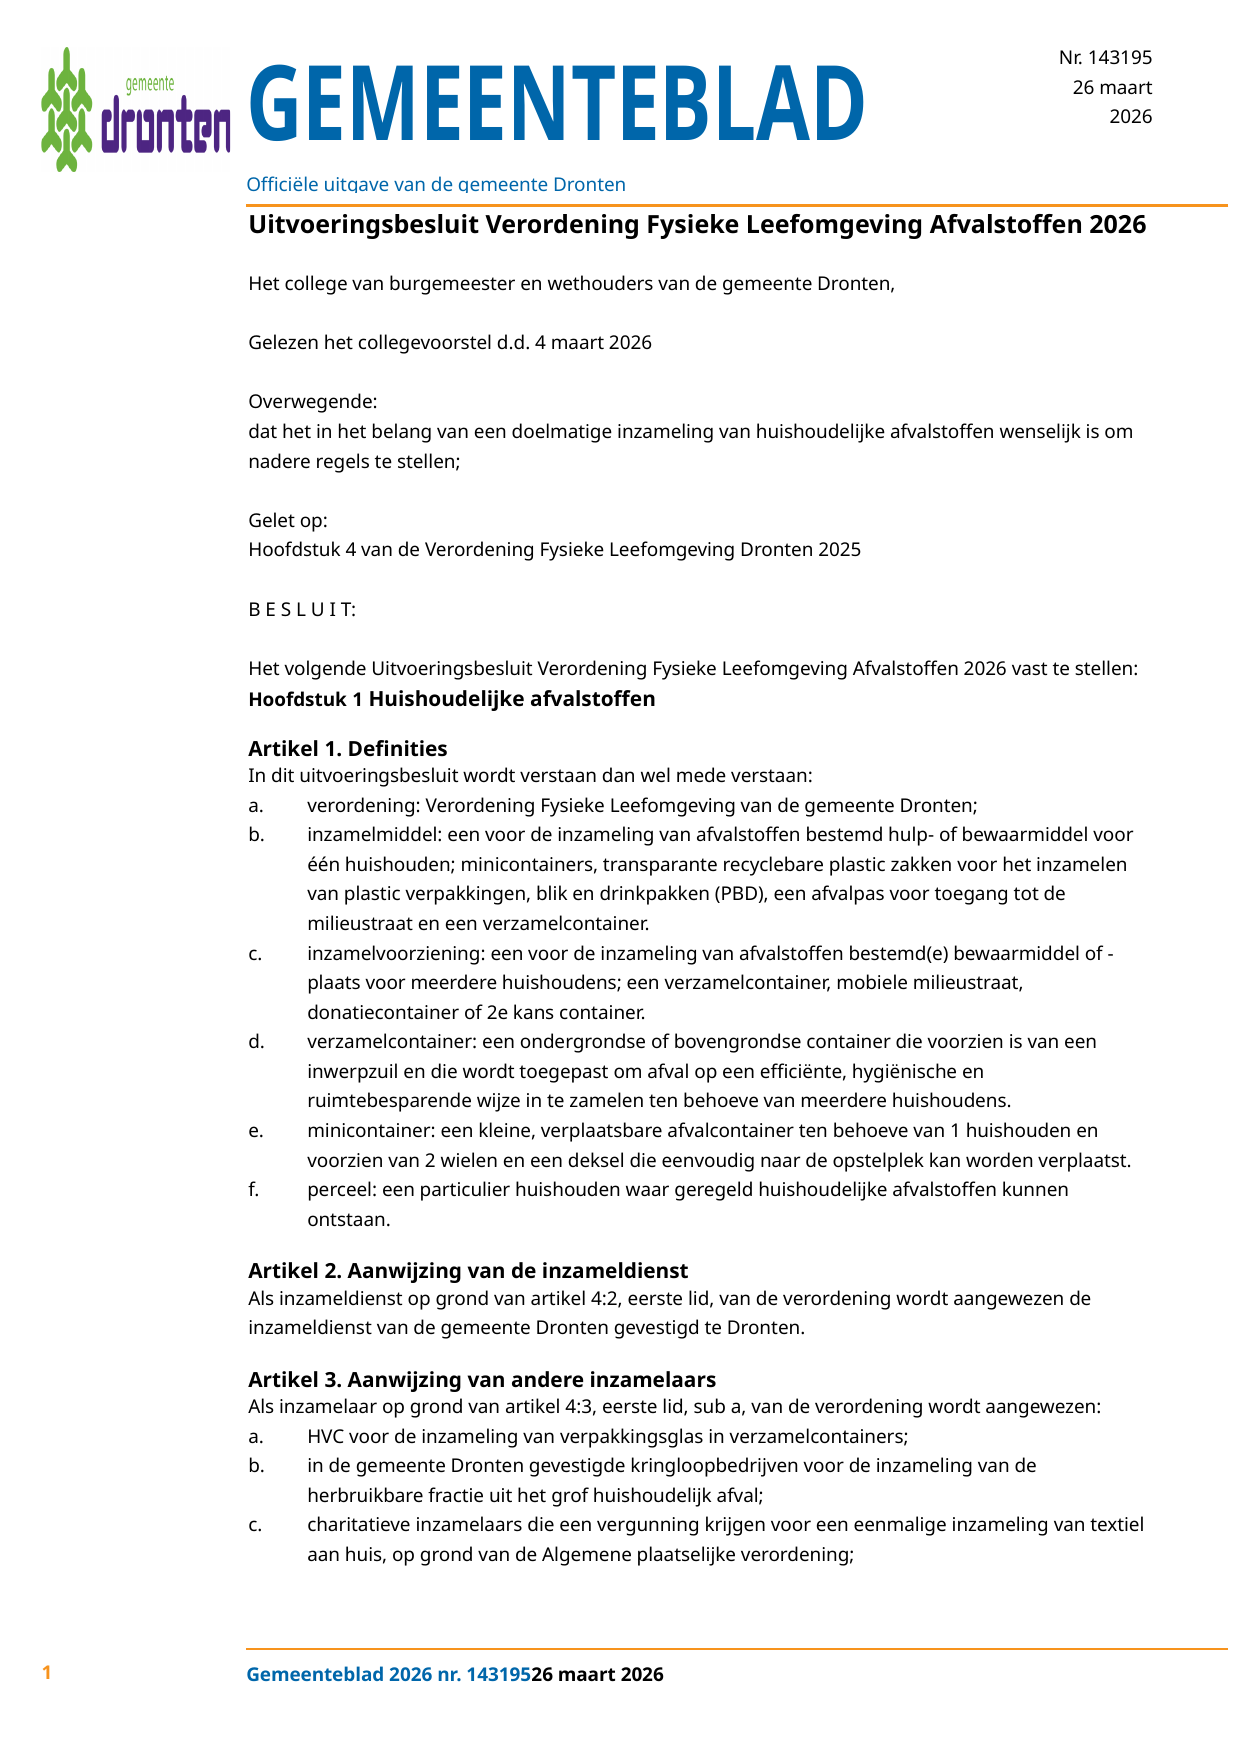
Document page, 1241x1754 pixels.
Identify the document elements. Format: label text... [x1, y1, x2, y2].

text Hoofdstuk 4 van de Verordening Fysieke Leefomgeving Dronten 2025 [248, 537, 1152, 562]
list HVC voor de inzameling van verpakkingsglas in verzamelcontainers; [248, 1423, 1152, 1448]
text Het college van burgemeester en wethouders van de gemeente Dronten, [248, 270, 1152, 296]
text Artikel 1. Definities [248, 734, 1152, 762]
text Artikel 2. Aanwijzing van de inzameldienst [248, 1256, 1152, 1285]
text Als inzamelaar op grond van artikel 4:3, eerste lid, sub a, van de verordening wordt aangewezen: [248, 1393, 1152, 1419]
list inzamelvoorziening: een voor de inzameling van afvalstoffen bestemd(e) bewaarmiddel of -plaats voor meerdere huishoudens; een verzamelcontainer, mobiele milieustraat, donatiecontainer of 2e kans container. [248, 940, 1152, 1024]
list minicontainer: een kleine, verplaatsbare afvalcontainer ten behoeve van 1 huishouden en voorzien van 2 wielen en een deksel die eenvoudig naar de opstelplek kan worden verplaatst. [248, 1117, 1152, 1172]
text Als inzameldienst op grond van artikel 4:2, eerste lid, van de verordening wordt aangewezen de inzameldienst van de gemeente Dronten gevestigd te Dronten. [248, 1285, 1152, 1340]
picture [41, 47, 231, 172]
list in de gemeente Dronten gevestigde kringloopbedrijven voor de inzameling van de herbruikbare fractie uit het grof huishoudelijk afval; [248, 1452, 1152, 1508]
text B E S L U I T: [248, 596, 1152, 621]
text In dit uitvoeringsbesluit wordt verstaan dan wel mede verstaan: [248, 762, 1152, 788]
text dat het in het belang van een doelmatige inzameling van huishoudelijke afvalstoffen wenselijk is om nadere regels te stellen; [248, 418, 1152, 473]
text Artikel 3. Aanwijzing van andere inzamelaars [248, 1365, 1152, 1393]
text Uitvoeringsbesluit Verordening Fysieke Leefomgeving Afvalstoffen 2026 [248, 207, 1152, 241]
list verordening: Verordening Fysieke Leefomgeving van de gemeente Dronten; [248, 792, 1152, 817]
text Hoofdstuk 1 Huishoudelijke afvalstoffen [248, 684, 1152, 713]
list perceel: een particulier huishouden waar geregeld huishoudelijke afvalstoffen kunnen ontstaan. [248, 1176, 1152, 1232]
list charitatieve inzamelaars die een vergunning krijgen voor een eenmalige inzameling van textiel aan huis, op grond van de Algemene plaatselijke verordening; [248, 1512, 1152, 1567]
text Overwegende: [248, 389, 1152, 414]
text Gelezen het collegevoorstel d.d. 4 maart 2026 [248, 329, 1152, 355]
text Het volgende Uitvoeringsbesluit Verordening Fysieke Leefomgeving Afvalstoffen 2026 vast te stellen: [248, 655, 1152, 681]
list verzamelcontainer: een ondergrondse of bovengrondse container die voorzien is van een inwerpzuil en die wordt toegepast om afval op een efficiënte, hygiënische en ruimtebesparende wijze in te zamelen ten behoeve van meerdere huishoudens. [248, 1028, 1152, 1113]
list inzamelmiddel: een voor de inzameling van afvalstoffen bestemd hulp- of bewaarmiddel voor één huishouden; minicontainers, transparante recyclebare plastic zakken voor het inzamelen van plastic verpakkingen, blik en drinkpakken (PBD), een afvalpas voor toegang tot de milieustraat en een verzamelcontainer. [248, 821, 1152, 936]
text Gelet op: [248, 507, 1152, 533]
